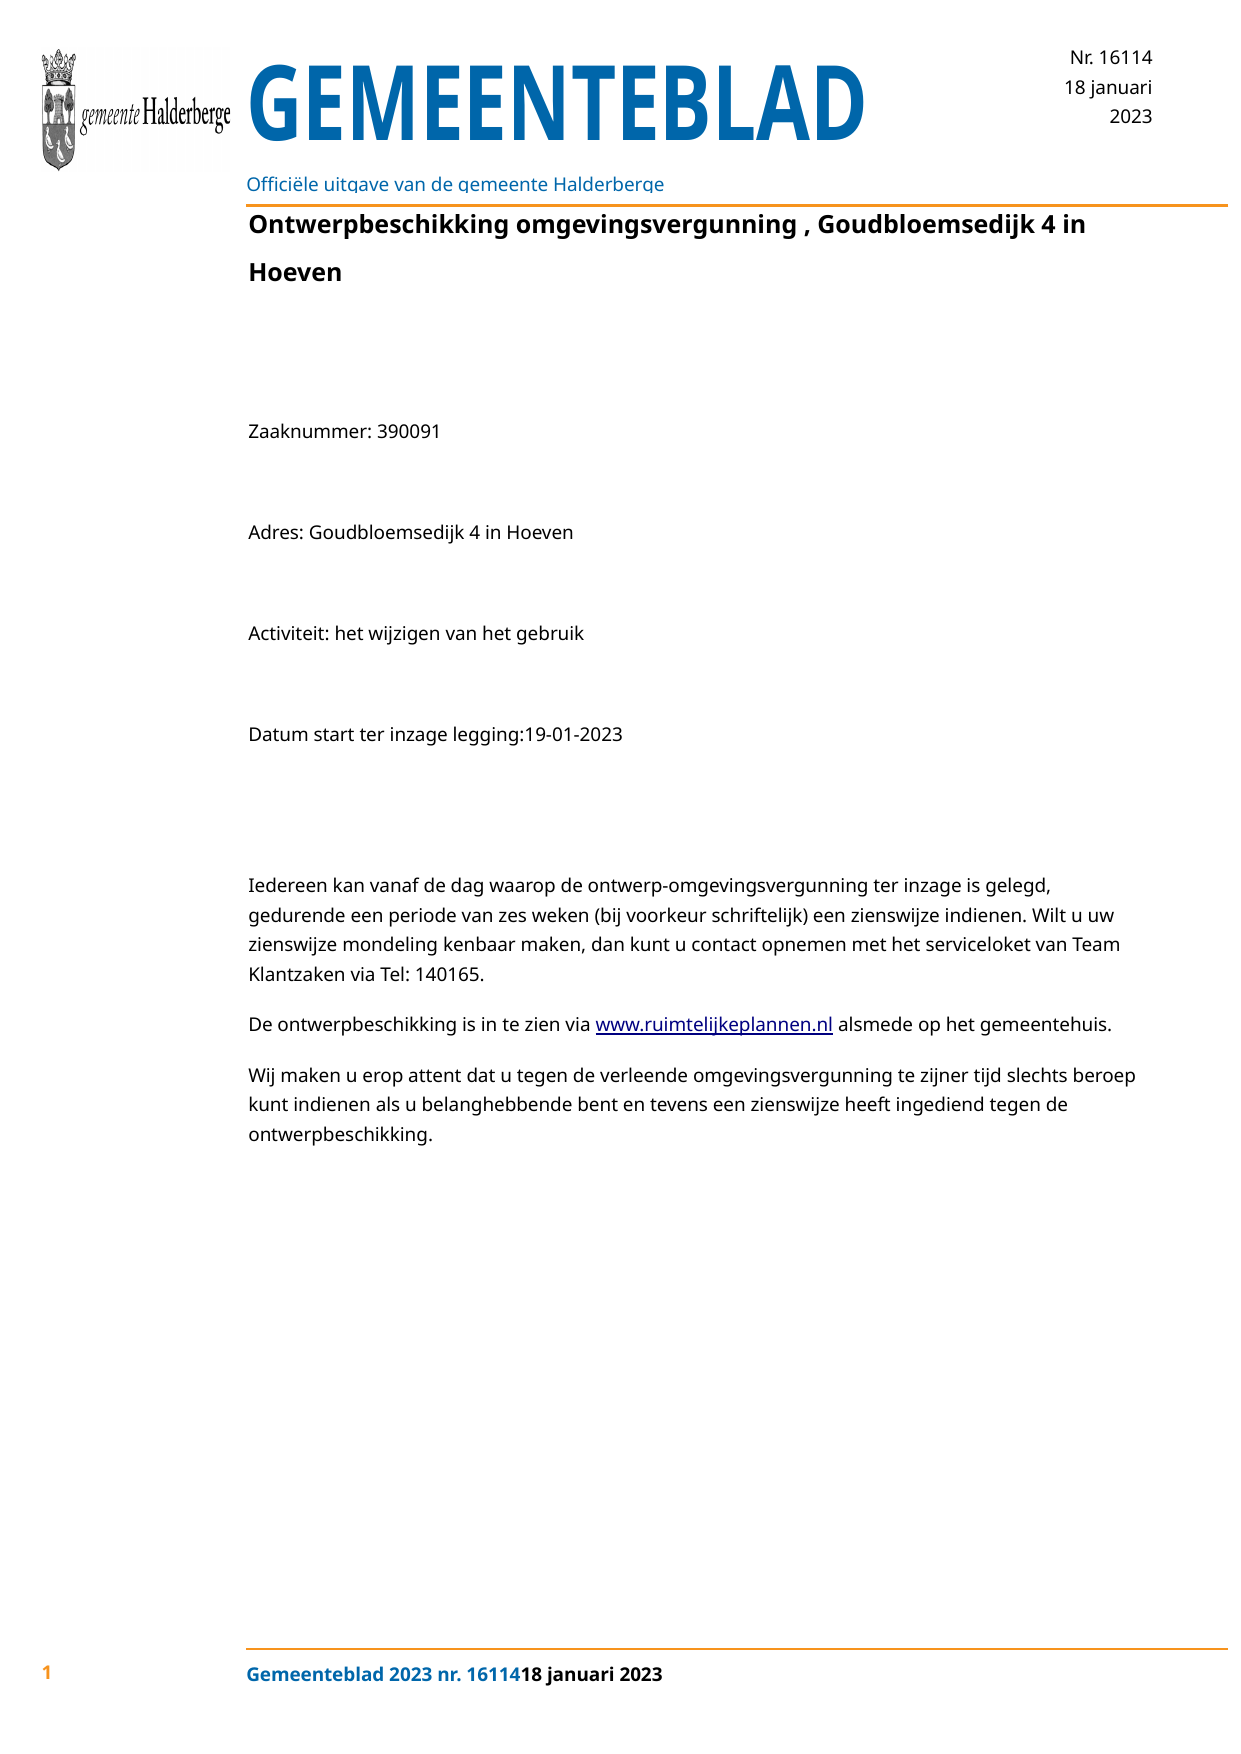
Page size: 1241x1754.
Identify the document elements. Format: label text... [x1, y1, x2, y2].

text De ontwerpbeschikking is in te zien via www.ruimtelijkeplannen.nl alsmede op het gemeentehuis. [248, 1012, 1152, 1037]
text Datum start ter inzage legging:19-01-2023 [248, 721, 1152, 747]
text Iedereen kan vanaf de dag waarop de ontwerp-omgevingsvergunning ter inzage is gelegd, gedurende een periode van zes weken (bij voorkeur schriftelijk) een zienswijze indienen. Wilt u uw zienswijze mondeling kenbaar maken, dan kunt u contact opnemen met het serviceloket van Team Klantzaken via Tel: 140165. [248, 872, 1152, 987]
text Activiteit: het wijzigen van het gebruik [248, 620, 1152, 646]
text Adres: Goudbloemsedijk 4 in Hoeven [248, 519, 1152, 545]
text Zaaknummer: 390091 [248, 419, 1152, 444]
text Wij maken u erop attent dat u tegen de verleende omgevingsvergunning te zijner tijd slechts beroep kunt indienen als u belanghebbende bent en tevens een zienswijze heeft ingediend tegen de ontwerpbeschikking. [248, 1062, 1152, 1147]
text Ontwerpbeschikking omgevingsvergunning , Goudbloemsedijk 4 in Hoeven [248, 207, 1152, 288]
picture [41, 47, 231, 172]
